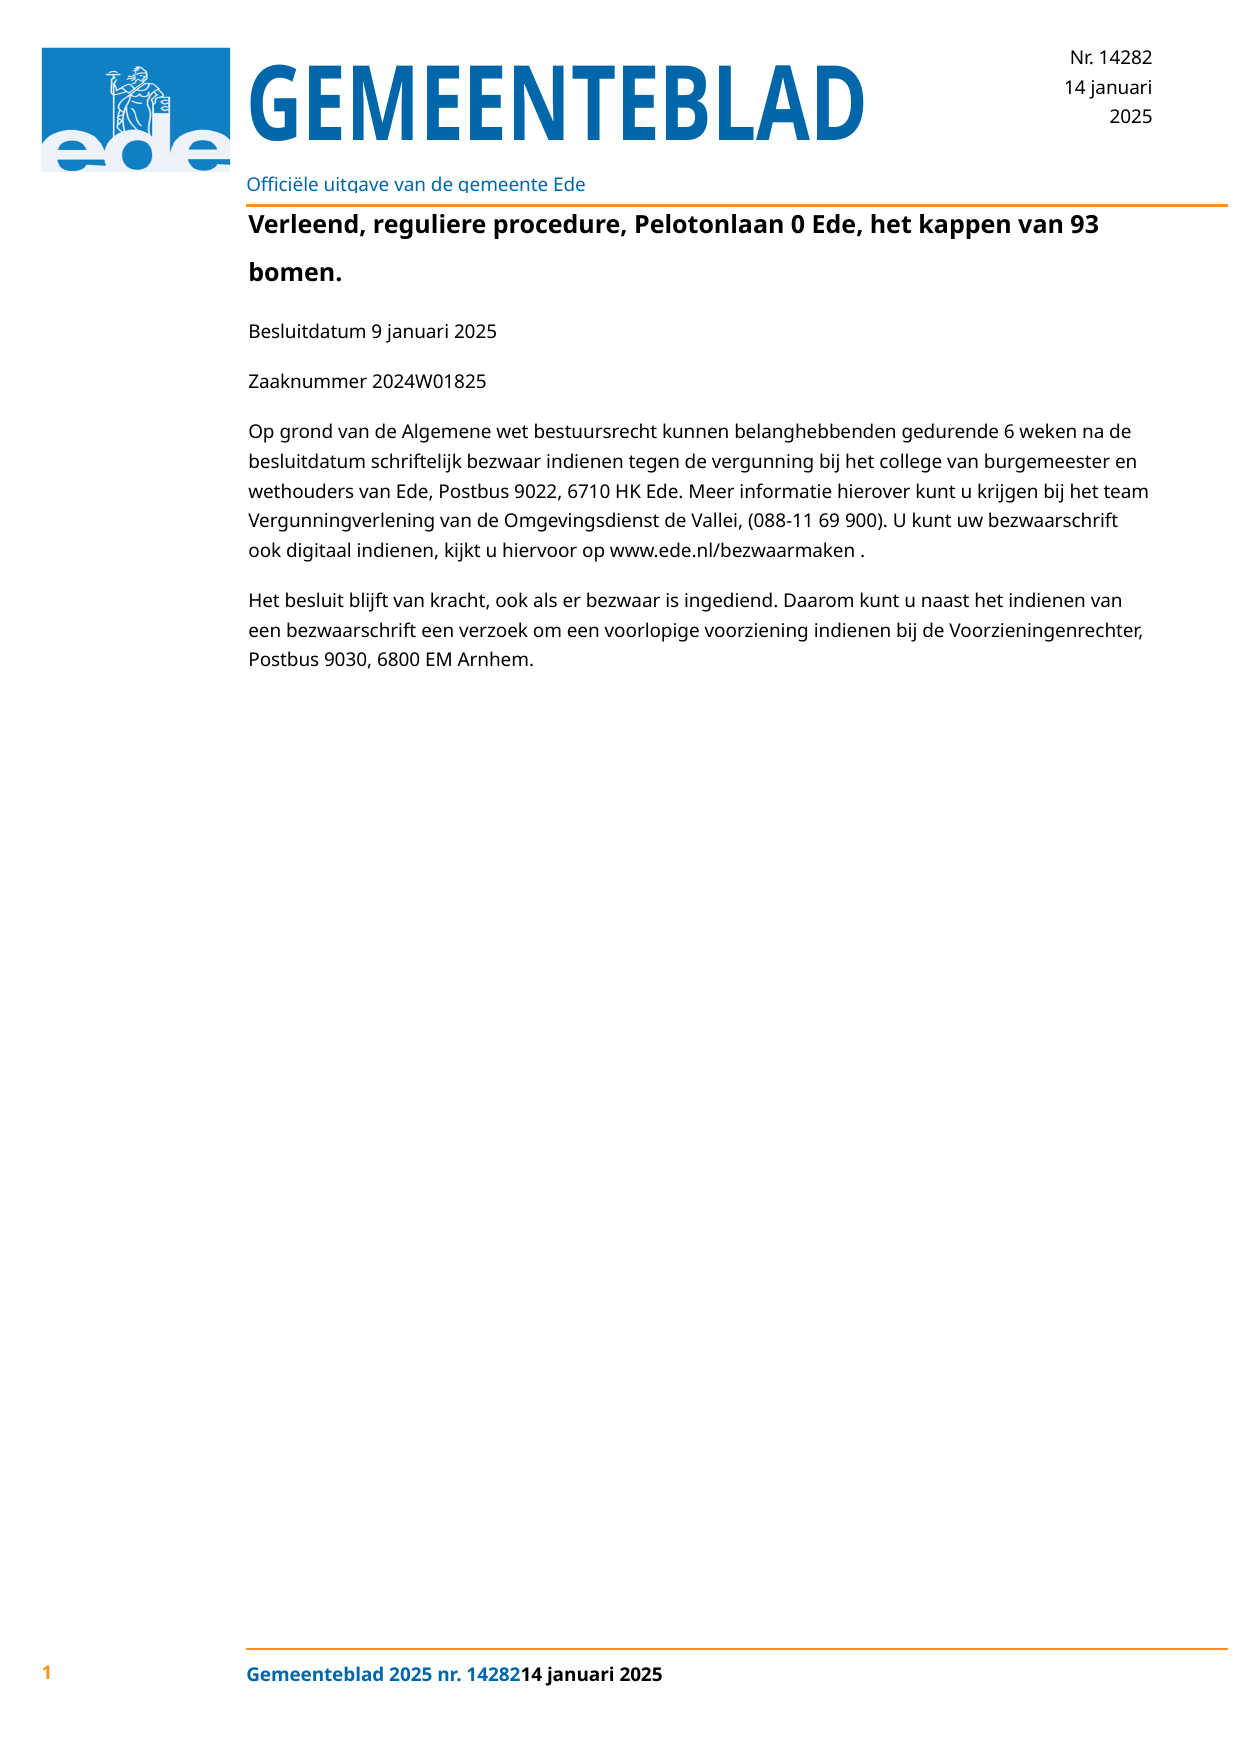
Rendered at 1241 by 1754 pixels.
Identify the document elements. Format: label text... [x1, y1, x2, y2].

text Op grond van de Algemene wet bestuursrecht kunnen belanghebbenden gedurende 6 weken na de besluitdatum schriftelijk bezwaar indienen tegen de vergunning bij het college van burgemeester en wethouders van Ede, Postbus 9022, 6710 HK Ede. Meer informatie hierover kunt u krijgen bij het team Vergunningverlening van de Omgevingsdienst de Vallei, (088-11 69 900). U kunt uw bezwaarschrift ook digitaal indienen, kijkt u hiervoor op www.ede.nl/bezwaarmaken . [248, 419, 1152, 563]
text Verleend, reguliere procedure, Pelotonlaan 0 Ede, het kappen van 93 bomen. [248, 207, 1152, 288]
text Zaaknummer 2024W01825 [248, 368, 1152, 394]
text Het besluit blijft van kracht, ook als er bezwaar is ingediend. Daarom kunt u naast het indienen van een bezwaarschrift een verzoek om een voorlopige voorziening indienen bij de Voorzieningenrechter, Postbus 9030, 6800 EM Arnhem. [248, 587, 1152, 672]
text Besluitdatum 9 januari 2025 [248, 318, 1152, 344]
picture [41, 47, 231, 172]
